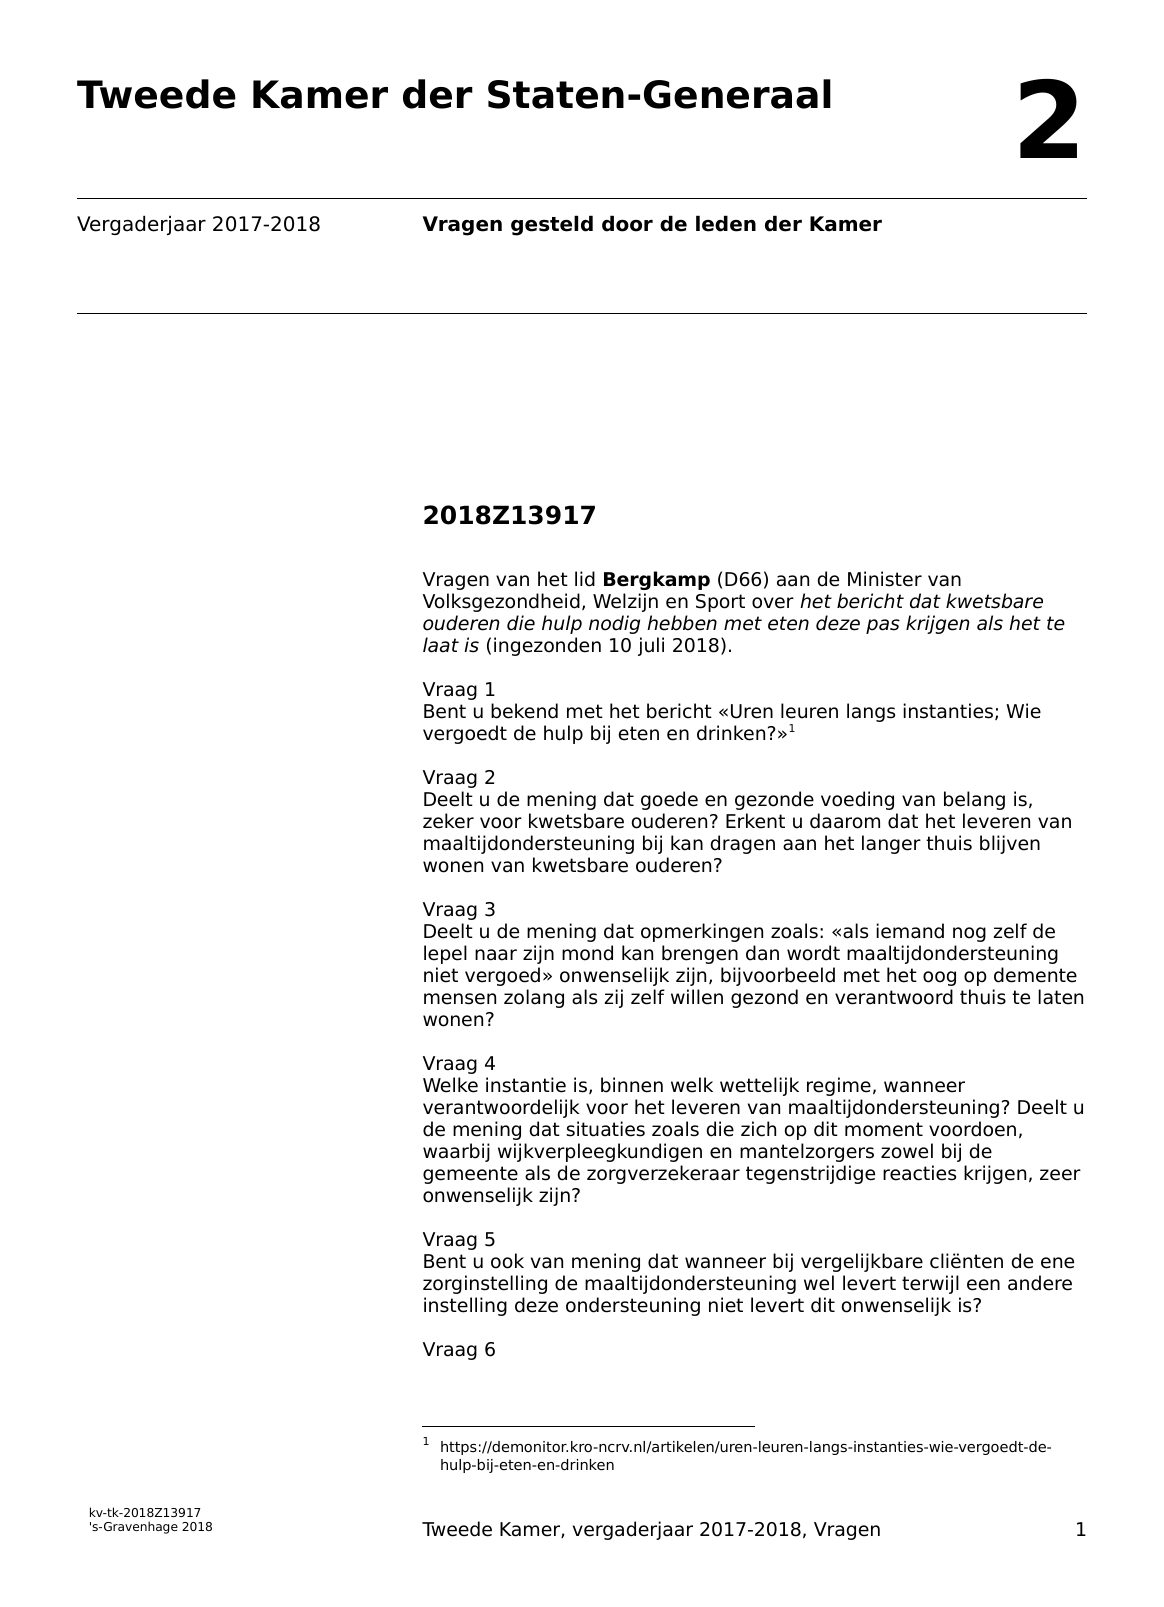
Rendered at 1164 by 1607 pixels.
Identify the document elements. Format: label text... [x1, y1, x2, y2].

text Vraag 2 [422, 767, 1087, 789]
text Vraag 5 [422, 1229, 1087, 1251]
text https://demonitor.kro-ncrv.nl/artikelen/uren-leuren-langs-instanties-wie-vergoedt-de-hulp-bij-eten-en-drinken [422, 1435, 1087, 1474]
text 2018Z13917 [422, 501, 1087, 531]
text Vraag 6 [422, 1339, 1087, 1361]
text Vraag 1 [422, 679, 1087, 701]
text Vragen van het lid Bergkamp (D66) aan de Minister van Volksgezondheid, Welzijn en Sport over het bericht dat kwetsbare ouderen die hulp nodig hebben met eten deze pas krijgen als het te laat is (ingezonden 10 juli 2018). [422, 569, 1087, 657]
text Bent u bekend met het bericht «Uren leuren langs instanties; Wie vergoedt de hulp bij eten en drinken?» [422, 701, 1087, 745]
table_header Tweede Kamer der Staten-Generaal [77, 59, 886, 198]
text Vraag 3 [422, 899, 1087, 921]
text 's-Gravenhage 2018 [88, 1520, 323, 1534]
text kv-tk-2018Z13917 [88, 1506, 323, 1520]
text Bent u ook van mening dat wanneer bij vergelijkbare cliënten de ene zorginstelling de maaltijdondersteuning wel levert terwijl een andere instelling deze ondersteuning niet levert dit onwenselijk is? [422, 1251, 1087, 1317]
table_cell Vragen gesteld door de leden der Kamer [422, 199, 1087, 313]
text Deelt u de mening dat opmerkingen zoals: «als iemand nog zelf de lepel naar zijn mond kan brengen dan wordt maaltijdondersteuning niet vergoed» onwenselijk zijn, bijvoorbeeld met het oog op demente mensen zolang als zij zelf willen gezond en verantwoord thuis te laten wonen? [422, 921, 1087, 1031]
table_cell Vergaderjaar 2017-2018 [77, 199, 422, 313]
text Vraag 4 [422, 1053, 1087, 1075]
table_header 2 [886, 59, 1087, 198]
text Deelt u de mening dat goede en gezonde voeding van belang is, zeker voor kwetsbare ouderen? Erkent u daarom dat het leveren van maaltijdondersteuning bij kan dragen aan het langer thuis blijven wonen van kwetsbare ouderen? [422, 789, 1087, 877]
text Welke instantie is, binnen welk wettelijk regime, wanneer verantwoordelijk voor het leveren van maaltijdondersteuning? Deelt u de mening dat situaties zoals die zich op dit moment voordoen, waarbij wijkverpleegkundigen en mantelzorgers zowel bij de gemeente als de zorgverzekeraar tegenstrijdige reacties krijgen, zeer onwenselijk zijn? [422, 1075, 1087, 1207]
